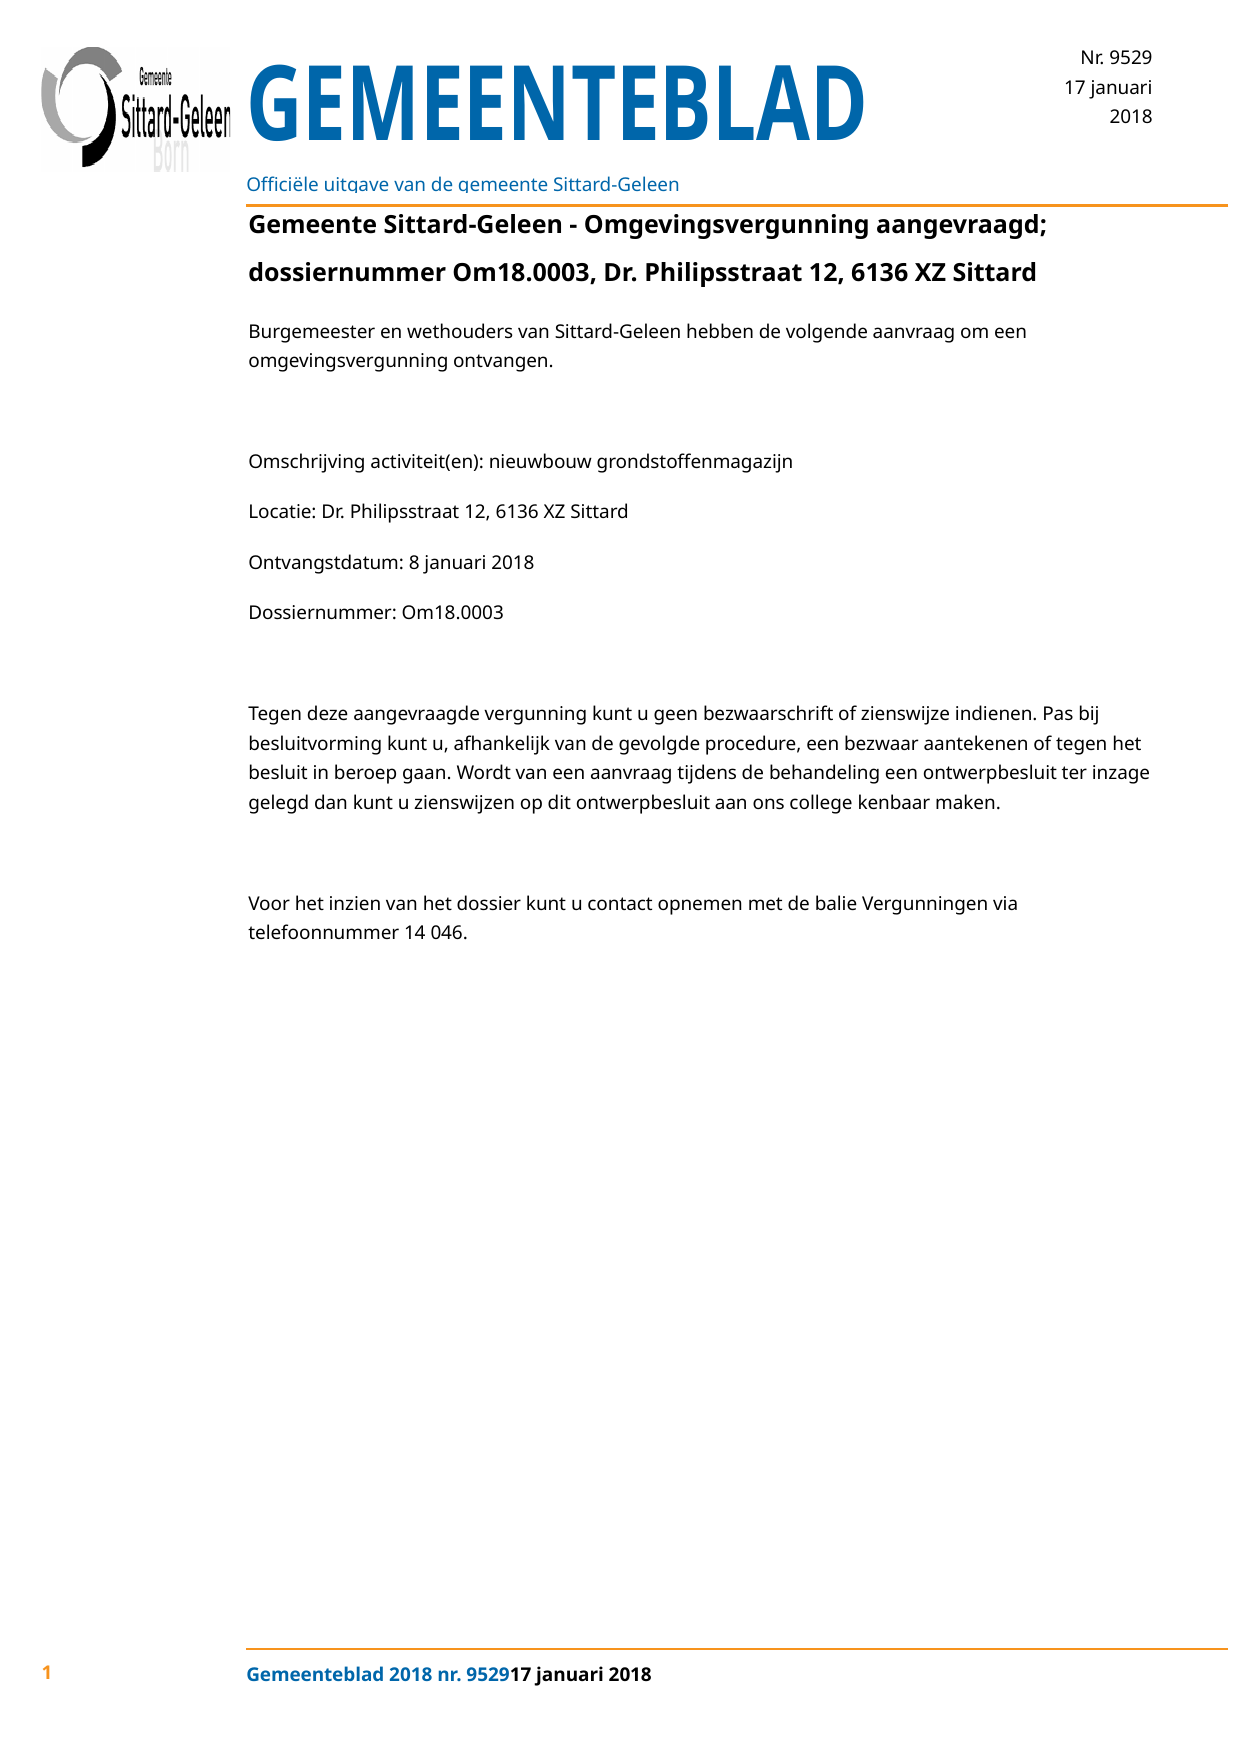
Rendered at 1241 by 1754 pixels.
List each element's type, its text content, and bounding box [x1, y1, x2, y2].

text Voor het inzien van het dossier kunt u contact opnemen met de balie Vergunningen via telefoonnummer 14 046. [248, 890, 1152, 945]
picture [41, 47, 231, 172]
text Locatie: Dr. Philipsstraat 12, 6136 XZ Sittard [248, 499, 1152, 524]
text Omschrijving activiteit(en): nieuwbouw grondstoffenmagazijn [248, 448, 1152, 474]
text Tegen deze aangevraagde vergunning kunt u geen bezwaarschrift of zienswijze indienen. Pas bij besluitvorming kunt u, afhankelijk van de gevolgde procedure, een bezwaar aantekenen of tegen het besluit in beroep gaan. Wordt van een aanvraag tijdens de behandeling een ontwerpbesluit ter inzage gelegd dan kunt u zienswijzen op dit ontwerpbesluit aan ons college kenbaar maken. [248, 700, 1152, 815]
text Ontvangstdatum: 8 januari 2018 [248, 549, 1152, 575]
text Dossiernummer: Om18.0003 [248, 599, 1152, 625]
text Burgemeester en wethouders van Sittard-Geleen hebben de volgende aanvraag om een omgevingsvergunning ontvangen. [248, 318, 1152, 373]
text Gemeente Sittard-Geleen - Omgevingsvergunning aangevraagd; dossiernummer Om18.0003, Dr. Philipsstraat 12, 6136 XZ Sittard [248, 207, 1152, 288]
